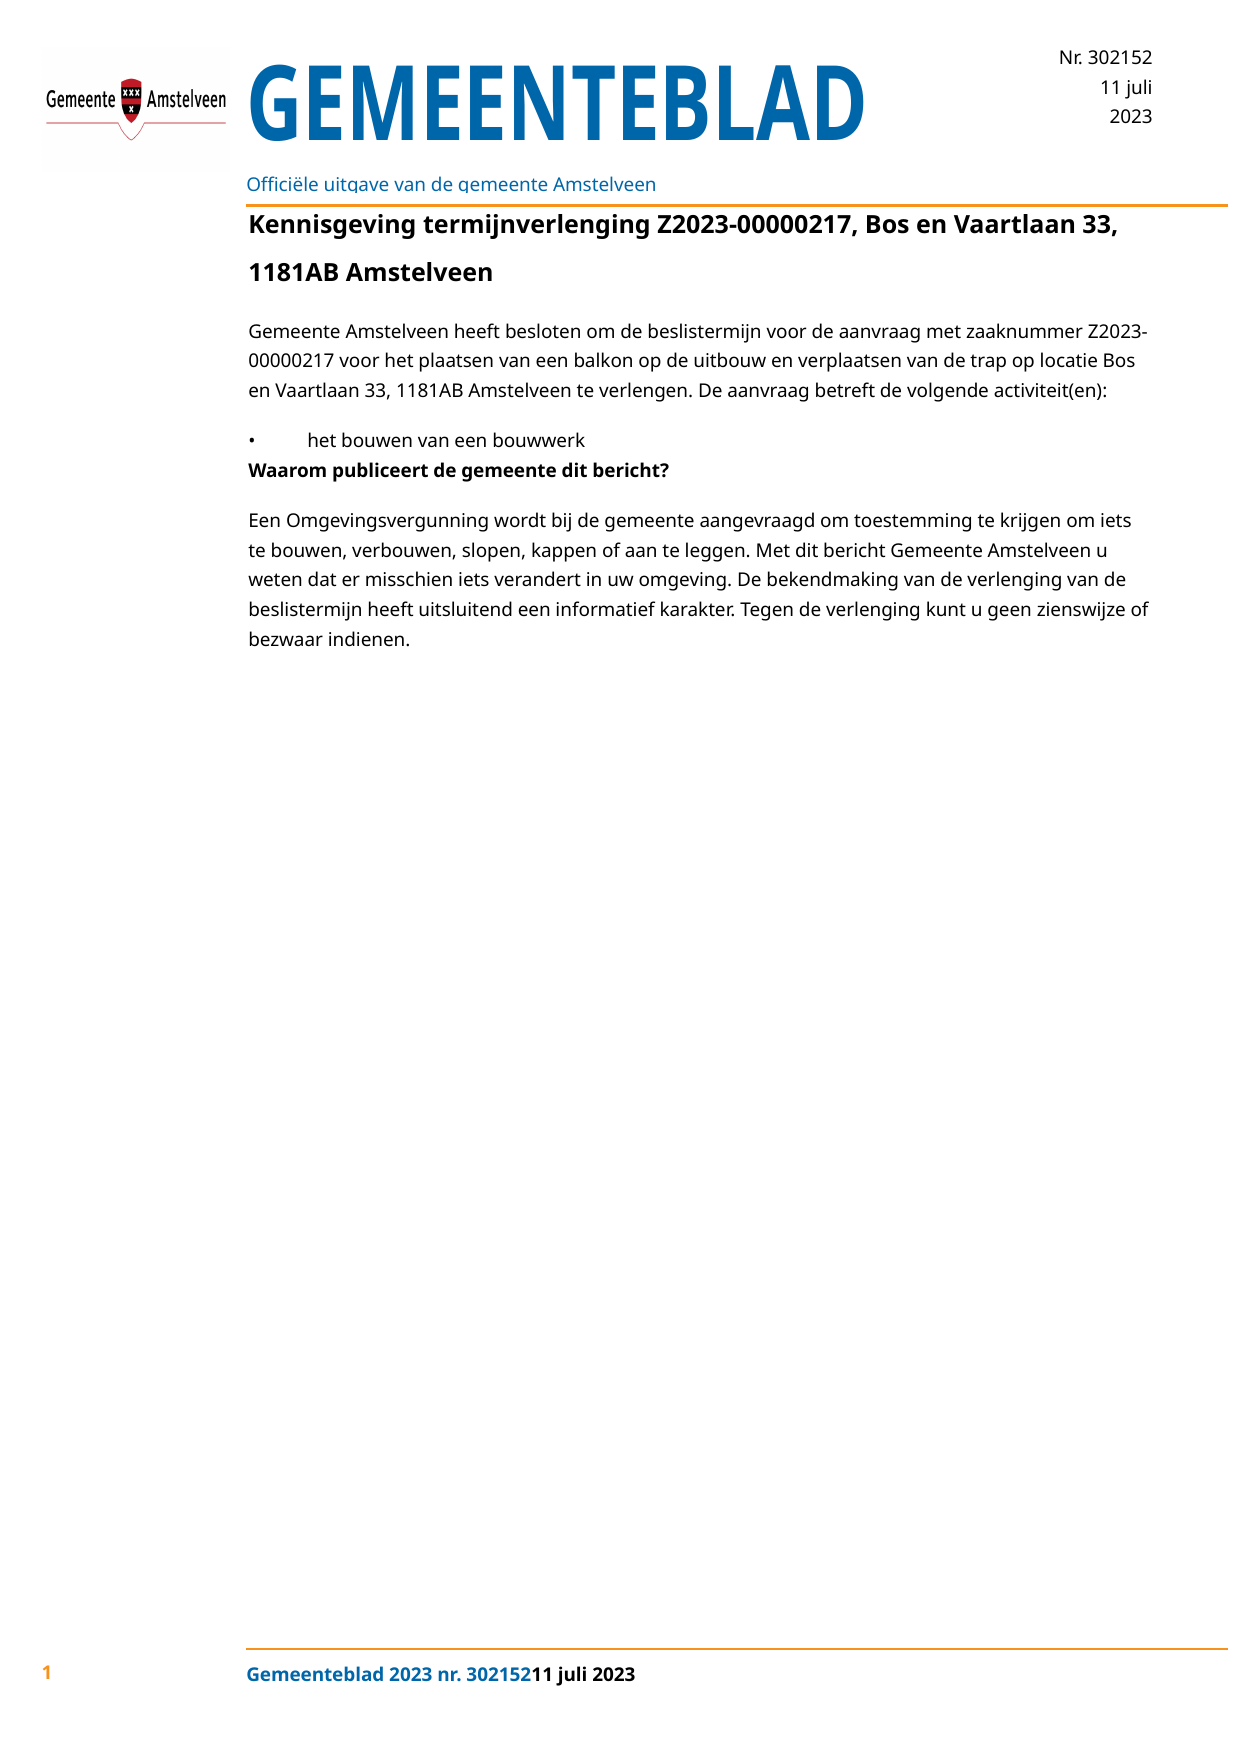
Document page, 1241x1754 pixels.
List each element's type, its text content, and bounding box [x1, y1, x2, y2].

text Waarom publiceert de gemeente dit bericht? [248, 457, 1152, 483]
text Een Omgevingsvergunning wordt bij de gemeente aangevraagd om toestemming te krijgen om iets te bouwen, verbouwen, slopen, kappen of aan te leggen. Met dit bericht Gemeente Amstelveen u weten dat er misschien iets verandert in uw omgeving. De bekendmaking van de verlenging van de beslistermijn heeft uitsluitend een informatief karakter. Tegen de verlenging kunt u geen zienswijze of bezwaar indienen. [248, 507, 1152, 652]
picture [41, 47, 231, 172]
text Gemeente Amstelveen heeft besloten om de beslistermijn voor de aanvraag met zaaknummer Z2023-00000217 voor het plaatsen van een balkon op de uitbouw en verplaatsen van de trap op locatie Bos en Vaartlaan 33, 1181AB Amstelveen te verlengen. De aanvraag betreft de volgende activiteit(en): [248, 318, 1152, 403]
list het bouwen van een bouwwerk [248, 427, 1152, 453]
text Kennisgeving termijnverlenging Z2023-00000217, Bos en Vaartlaan 33, 1181AB Amstelveen [248, 207, 1152, 288]
